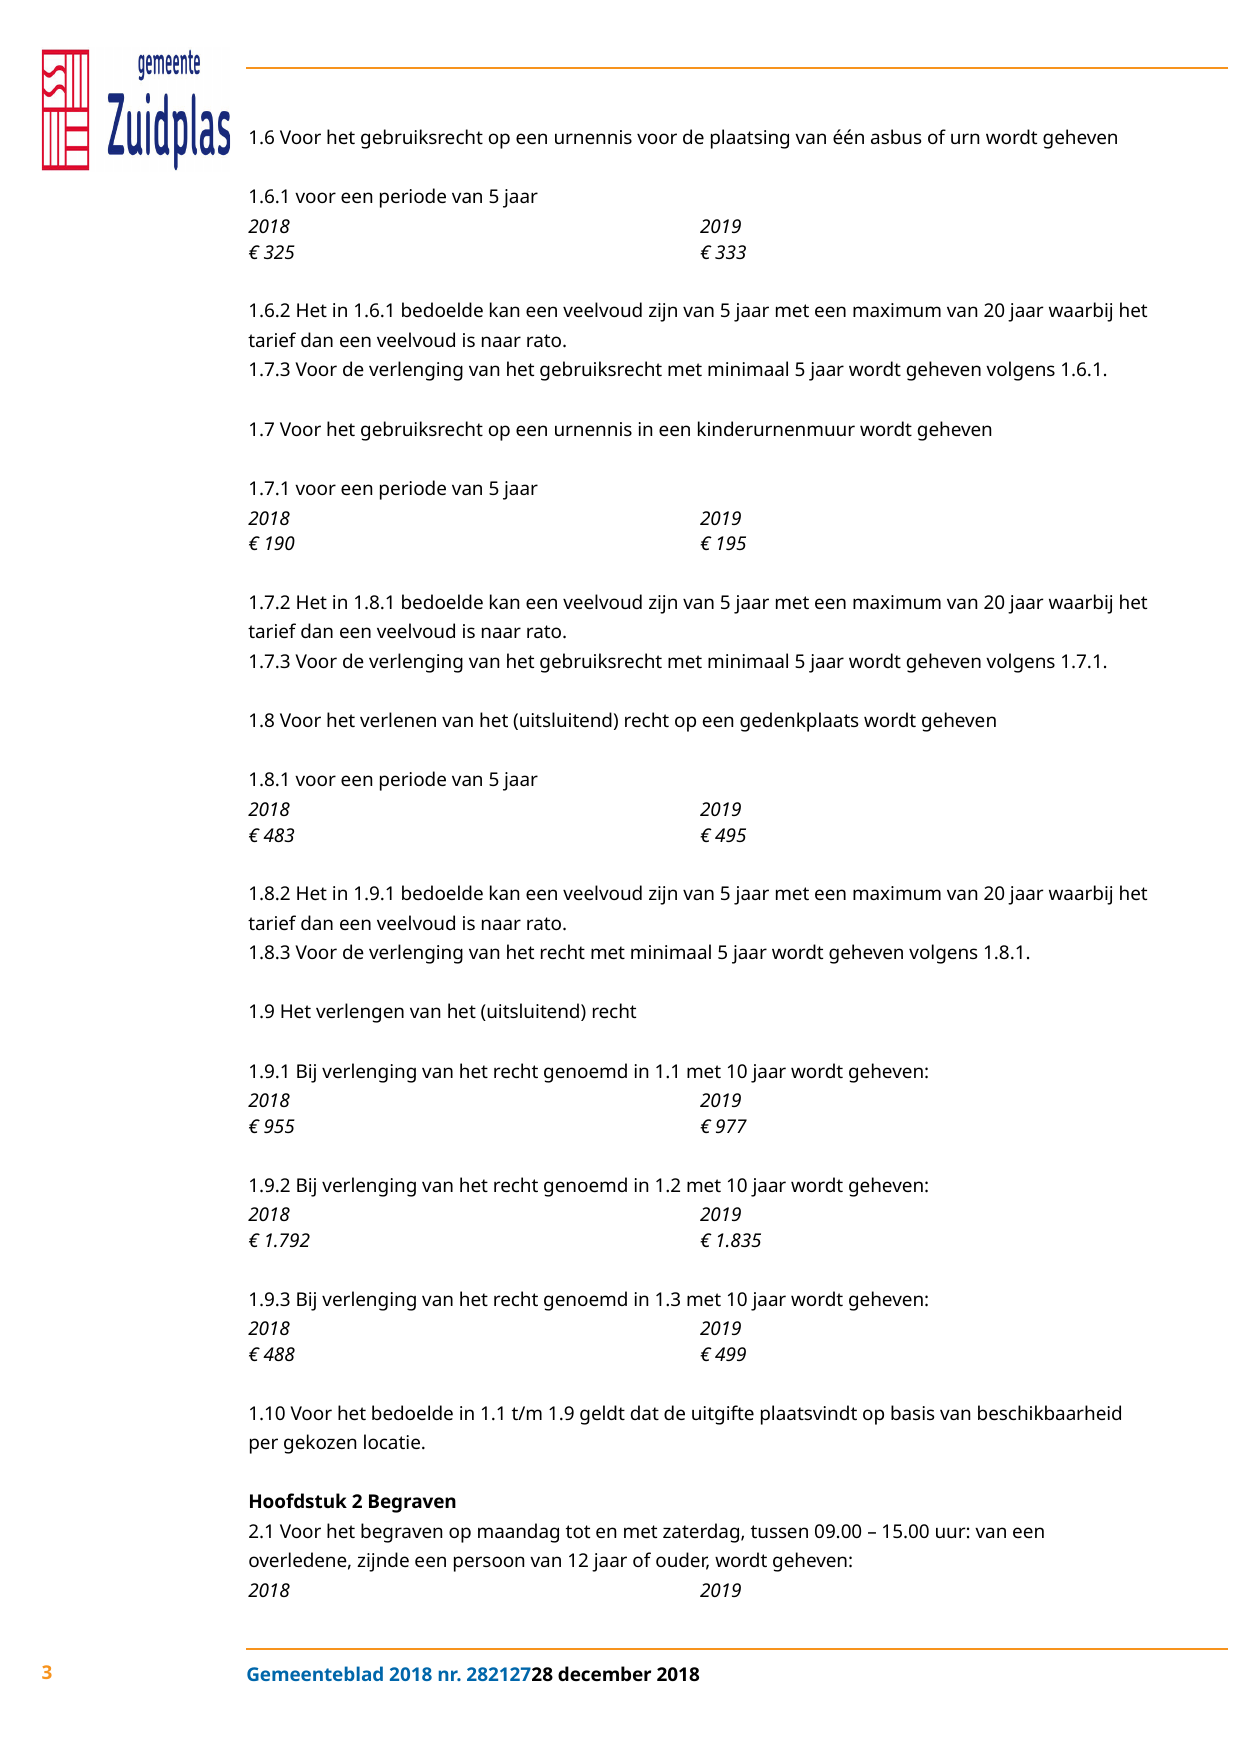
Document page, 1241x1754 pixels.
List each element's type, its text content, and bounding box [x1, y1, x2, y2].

table_header 2019 [700, 213, 1152, 239]
text 1.7.3 Voor de verlenging van het gebruiksrecht met minimaal 5 jaar wordt geheven volgens 1.7.1. [248, 648, 1152, 674]
table_header 2018 [248, 1316, 700, 1341]
table_header 2018 [248, 796, 700, 822]
text 1.6 Voor het gebruiksrecht op een urnennis voor de plaatsing van één asbus of urn wordt geheven [248, 124, 1152, 150]
table_header 2018 [248, 213, 700, 239]
table_cell € 325 [248, 239, 700, 265]
text 1.10 Voor het bedoelde in 1.1 t/m 1.9 geldt dat de uitgifte plaatsvindt op basis van beschikbaarheid per gekozen locatie. [248, 1400, 1152, 1455]
table_header 2019 [700, 796, 1152, 822]
table_header 2018 [248, 1088, 700, 1113]
table_cell € 488 [248, 1341, 700, 1367]
text Hoofdstuk 2 Begraven [248, 1488, 1152, 1514]
text 1.8 Voor het verlenen van het (uitsluitend) recht op een gedenkplaats wordt geheven [248, 707, 1152, 733]
picture [41, 47, 231, 172]
table_cell € 499 [700, 1341, 1152, 1367]
table_header 2018 [248, 1578, 700, 1603]
text 1.9 Het verlengen van het (uitsluitend) recht [248, 999, 1152, 1024]
text 1.8.2 Het in 1.9.1 bedoelde kan een veelvoud zijn van 5 jaar met een maximum van 20 jaar waarbij het tarief dan een veelvoud is naar rato. [248, 880, 1152, 936]
text 1.9.3 Bij verlenging van het recht genoemd in 1.3 met 10 jaar wordt geheven: [248, 1286, 1152, 1312]
table_cell € 333 [700, 239, 1152, 265]
table_cell € 190 [248, 530, 700, 556]
table_cell € 495 [700, 822, 1152, 848]
table_cell € 1.835 [700, 1227, 1152, 1253]
table_header 2019 [700, 1316, 1152, 1341]
table_cell € 977 [700, 1113, 1152, 1139]
text 1.9.2 Bij verlenging van het recht genoemd in 1.2 met 10 jaar wordt geheven: [248, 1172, 1152, 1198]
text 1.7.2 Het in 1.8.1 bedoelde kan een veelvoud zijn van 5 jaar met een maximum van 20 jaar waarbij het tarief dan een veelvoud is naar rato. [248, 589, 1152, 644]
text 2.1 Voor het begraven op maandag tot en met zaterdag, tussen 09.00 – 15.00 uur: van een overledene, zijnde een persoon van 12 jaar of ouder, wordt geheven: [248, 1518, 1152, 1573]
table_header 2019 [700, 1202, 1152, 1227]
text 1.8.3 Voor de verlenging van het recht met minimaal 5 jaar wordt geheven volgens 1.8.1. [248, 939, 1152, 965]
text 1.7 Voor het gebruiksrecht op een urnennis in een kinderurnenmuur wordt geheven [248, 416, 1152, 442]
text 1.9.1 Bij verlenging van het recht genoemd in 1.1 met 10 jaar wordt geheven: [248, 1058, 1152, 1084]
table_header 2018 [248, 1202, 700, 1227]
table_cell € 955 [248, 1113, 700, 1139]
text 1.6.2 Het in 1.6.1 bedoelde kan een veelvoud zijn van 5 jaar met een maximum van 20 jaar waarbij het tarief dan een veelvoud is naar rato. [248, 297, 1152, 353]
text 1.7.1 voor een periode van 5 jaar [248, 475, 1152, 501]
text 1.8.1 voor een periode van 5 jaar [248, 766, 1152, 792]
table_cell € 195 [700, 530, 1152, 556]
text 1.6.1 voor een periode van 5 jaar [248, 183, 1152, 209]
table_header 2019 [700, 505, 1152, 530]
table_cell € 1.792 [248, 1227, 700, 1253]
table_header 2018 [248, 505, 700, 530]
table_header 2019 [700, 1088, 1152, 1113]
table_header 2019 [700, 1578, 1152, 1603]
text 1.7.3 Voor de verlenging van het gebruiksrecht met minimaal 5 jaar wordt geheven volgens 1.6.1. [248, 357, 1152, 382]
table_cell € 483 [248, 822, 700, 848]
